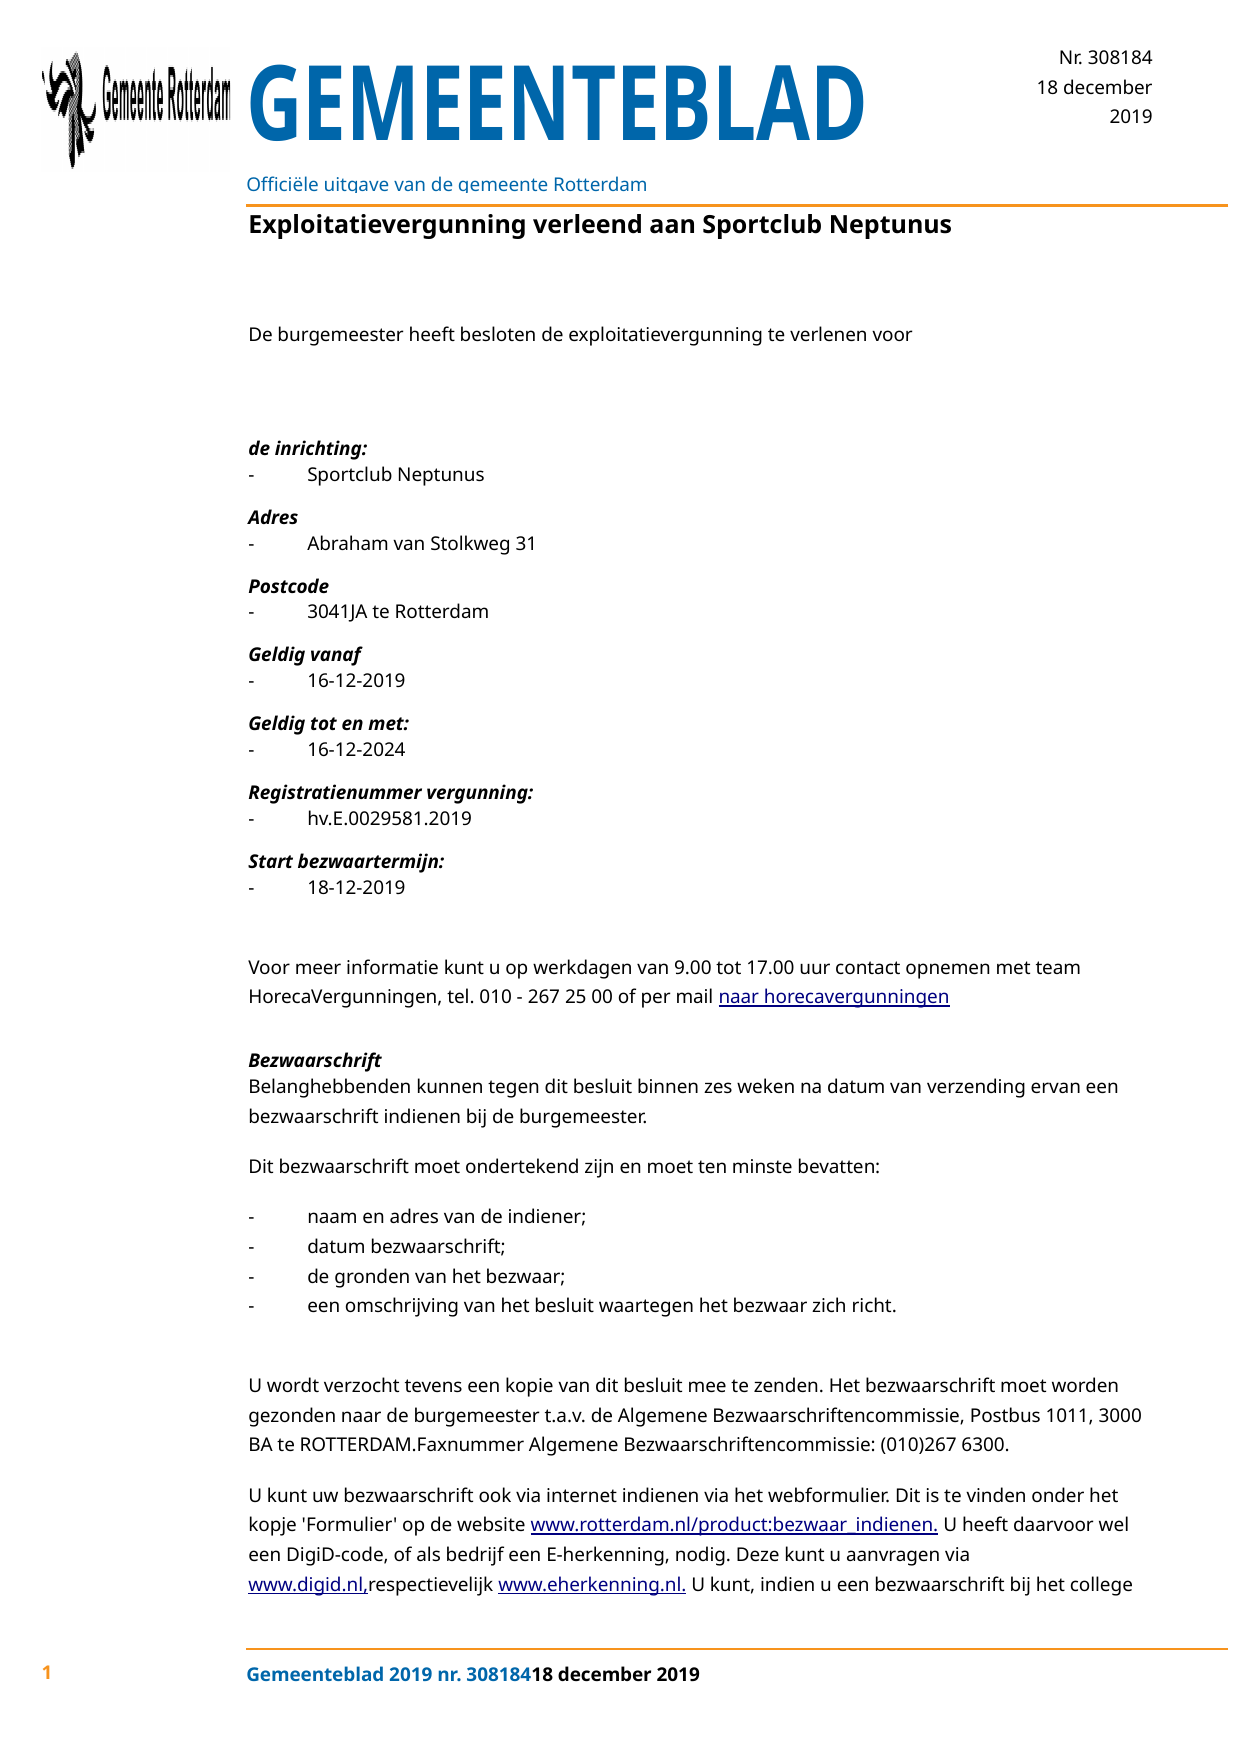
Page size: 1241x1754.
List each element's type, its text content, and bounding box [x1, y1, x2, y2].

list een omschrijving van het besluit waartegen het bezwaar zich richt. [248, 1292, 1152, 1318]
text Belanghebbenden kunnen tegen dit besluit binnen zes weken na datum van verzending ervan een bezwaarschrift indienen bij de burgemeester. [248, 1073, 1152, 1128]
text Start bezwaartermijn: [248, 848, 1152, 874]
text De burgemeester heeft besloten de exploitatievergunning te verlenen voor [248, 321, 1152, 346]
picture [41, 47, 231, 172]
list 3041JA te Rotterdam [248, 598, 1152, 624]
text Adres [248, 504, 1152, 530]
text Bezwaarschrift [248, 1047, 1152, 1073]
list hv.E.0029581.2019 [248, 805, 1152, 831]
list datum bezwaarschrift; [248, 1233, 1152, 1259]
text Geldig vanaf [248, 642, 1152, 667]
list de gronden van het bezwaar; [248, 1263, 1152, 1288]
list naam en adres van de indiener; [248, 1204, 1152, 1229]
list 16-12-2019 [248, 667, 1152, 693]
text Exploitatievergunning verleend aan Sportclub Neptunus [248, 207, 1152, 241]
list Abraham van Stolkweg 31 [248, 530, 1152, 555]
text Geldig tot en met: [248, 711, 1152, 736]
text Voor meer informatie kunt u op werkdagen van 9.00 tot 17.00 uur contact opnemen met team HorecaVergunningen, tel. 010 - 267 25 00 of per mail naar horecavergunningen [248, 954, 1152, 1009]
text Registratienummer vergunning: [248, 779, 1152, 805]
list 18-12-2019 [248, 874, 1152, 900]
text U kunt uw bezwaarschrift ook via internet indienen via het webformulier. Dit is te vinden onder het kopje 'Formulier' op de website www.rotterdam.nl/product:bezwaar_indienen. U heeft daarvoor wel een DigiD-code, of als bedrijf een E-herkenning, nodig. Deze kunt u aanvragen via www.digid.nl,respectievelijk www.eherkenning.nl. U kunt, indien u een bezwaarschrift bij het college [248, 1482, 1152, 1596]
text U wordt verzocht tevens een kopie van dit besluit mee te zenden. Het bezwaarschrift moet worden gezonden naar de burgemeester t.a.v. de Algemene Bezwaarschriftencommissie, Postbus 1011, 3000 BA te ROTTERDAM.Faxnummer Algemene Bezwaarschriftencommissie: (010)267 6300. [248, 1372, 1152, 1457]
list Sportclub Neptunus [248, 461, 1152, 487]
text de inrichting: [248, 435, 1152, 461]
text Postcode [248, 573, 1152, 598]
text Dit bezwaarschrift moet ondertekend zijn en moet ten minste bevatten: [248, 1153, 1152, 1179]
list 16-12-2024 [248, 736, 1152, 762]
